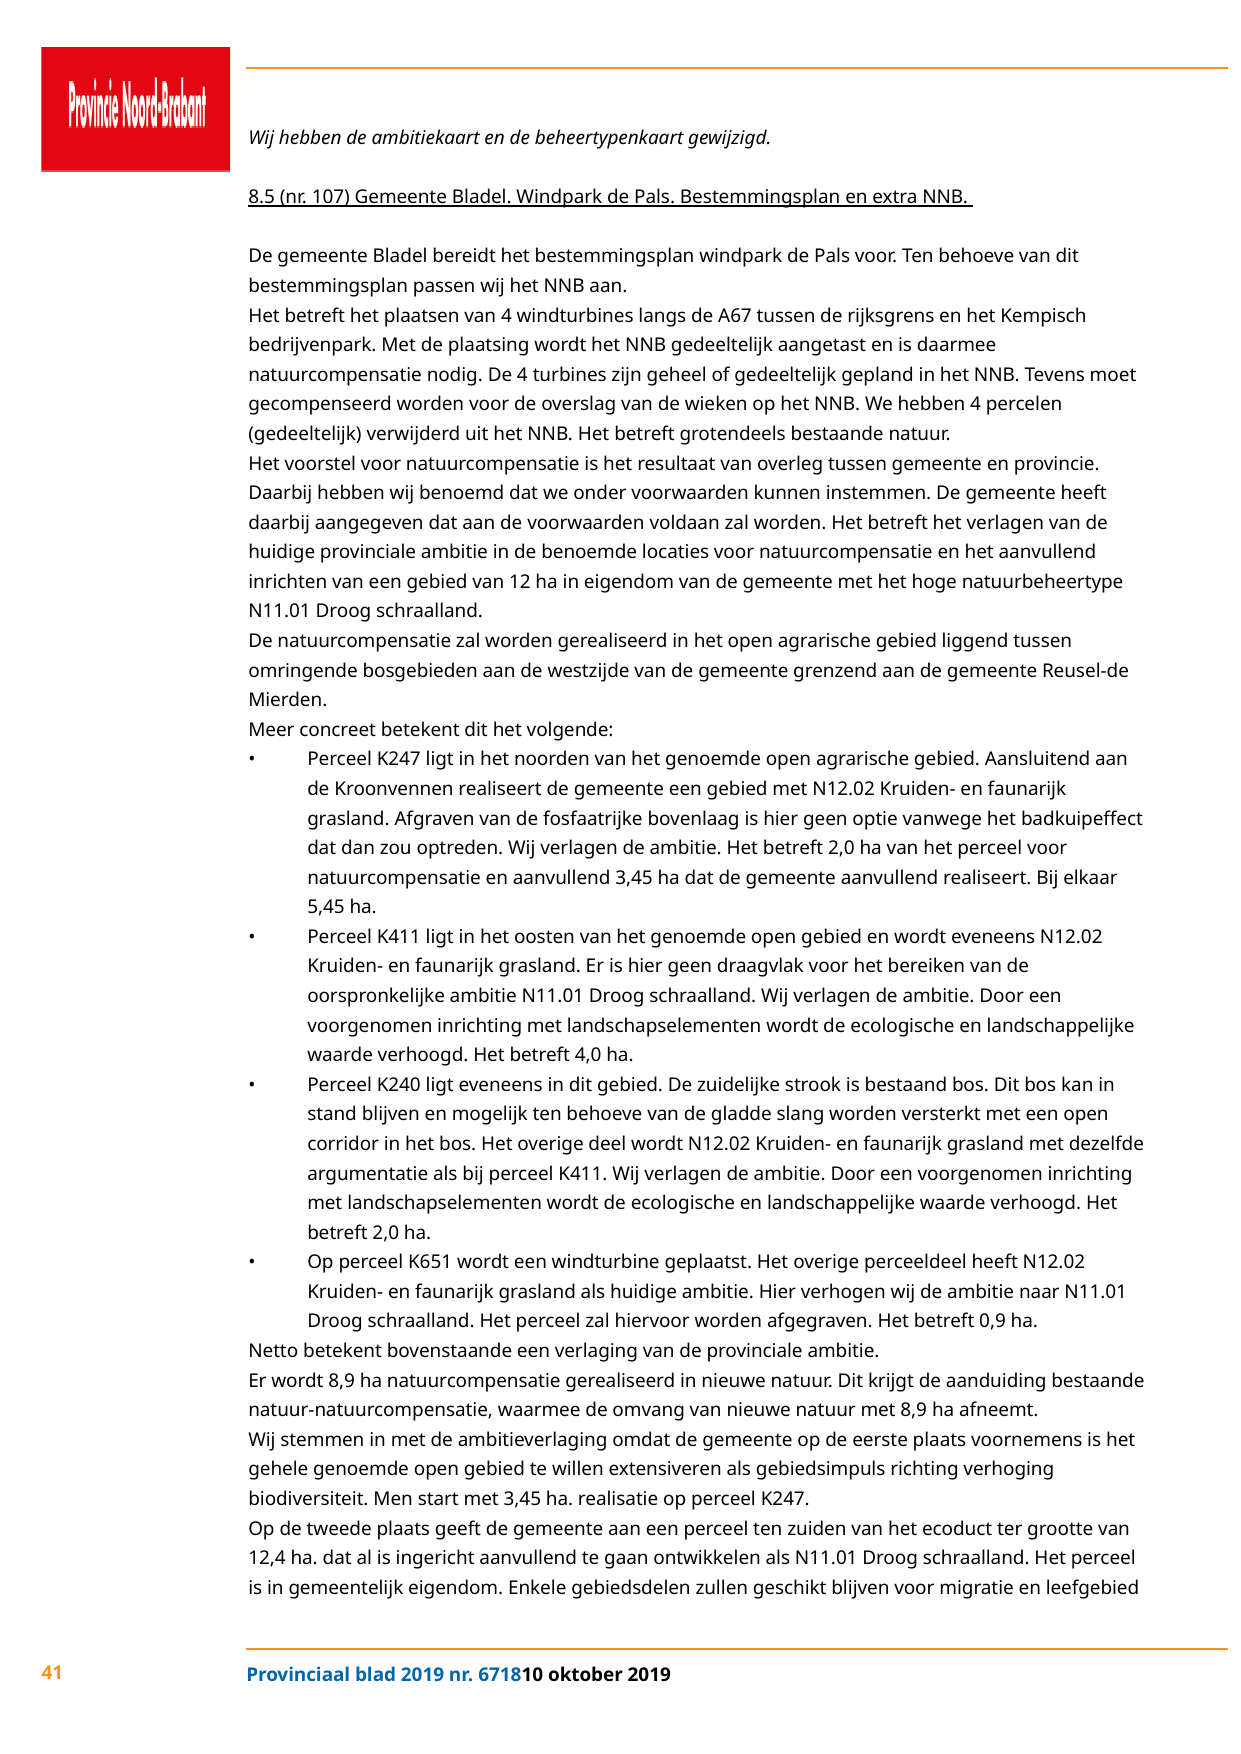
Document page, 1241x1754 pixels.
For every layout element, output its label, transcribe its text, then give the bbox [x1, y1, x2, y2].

list Perceel K240 ligt eveneens in dit gebied. De zuidelijke strook is bestaand bos. Dit bos kan in stand blijven en mogelijk ten behoeve van de gladde slang worden versterkt met een open corridor in het bos. Het overige deel wordt N12.02 Kruiden- en faunarijk grasland met dezelfde argumentatie als bij perceel K411. Wij verlagen de ambitie. Door een voorgenomen inrichting met landschapselementen wordt de ecologische en landschappelijke waarde verhoogd. Het betreft 2,0 ha. [248, 1071, 1152, 1245]
picture [41, 47, 231, 172]
text Het voorstel voor natuurcompensatie is het resultaat van overleg tussen gemeente en provincie. Daarbij hebben wij benoemd dat we onder voorwaarden kunnen instemmen. De gemeente heeft daarbij aangegeven dat aan de voorwaarden voldaan zal worden. Het betreft het verlagen van de huidige provinciale ambitie in de benoemde locaties voor natuurcompensatie en het aanvullend inrichten van een gebied van 12 ha in eigendom van de gemeente met het hoge natuurbeheertype N11.01 Droog schraalland. [248, 450, 1152, 623]
text Er wordt 8,9 ha natuurcompensatie gerealiseerd in nieuwe natuur. Dit krijgt de aanduiding bestaande natuur-natuurcompensatie, waarmee de omvang van nieuwe natuur met 8,9 ha afneemt. [248, 1367, 1152, 1422]
list Perceel K247 ligt in het noorden van het genoemde open agrarische gebied. Aansluitend aan de Kroonvennen realiseert de gemeente een gebied met N12.02 Kruiden- en faunarijk grasland. Afgraven van de fosfaatrijke bovenlaag is hier geen optie vanwege het badkuipeffect dat dan zou optreden. Wij verlagen de ambitie. Het betreft 2,0 ha van het perceel voor natuurcompensatie en aanvullend 3,45 ha dat de gemeente aanvullend realiseert. Bij elkaar 5,45 ha. [248, 746, 1152, 919]
text Wij hebben de ambitiekaart en de beheertypenkaart gewijzigd. [248, 124, 1152, 150]
list Perceel K411 ligt in het oosten van het genoemde open gebied en wordt eveneens N12.02 Kruiden- en faunarijk grasland. Er is hier geen draagvlak voor het bereiken van de oorspronkelijke ambitie N11.01 Droog schraalland. Wij verlagen de ambitie. Door een voorgenomen inrichting met landschapselementen wordt de ecologische en landschappelijke waarde verhoogd. Het betreft 4,0 ha. [248, 923, 1152, 1067]
text Op de tweede plaats geeft de gemeente aan een perceel ten zuiden van het ecoduct ter grootte van 12,4 ha. dat al is ingericht aanvullend te gaan ontwikkelen als N11.01 Droog schraalland. Het perceel is in gemeentelijk eigendom. Enkele gebiedsdelen zullen geschikt blijven voor migratie en leefgebied [248, 1515, 1152, 1600]
text De gemeente Bladel bereidt het bestemmingsplan windpark de Pals voor. Ten behoeve van dit bestemmingsplan passen wij het NNB aan. [248, 243, 1152, 298]
list Op perceel K651 wordt een windturbine geplaatst. Het overige perceeldeel heeft N12.02 Kruiden- en faunarijk grasland als huidige ambitie. Hier verhogen wij de ambitie naar N11.01 Droog schraalland. Het perceel zal hiervoor worden afgegraven. Het betreft 0,9 ha. [248, 1248, 1152, 1333]
text De natuurcompensatie zal worden gerealiseerd in het open agrarische gebied liggend tussen omringende bosgebieden aan de westzijde van de gemeente grenzend aan de gemeente Reusel-de Mierden. [248, 627, 1152, 712]
text 8.5 (nr. 107) Gemeente Bladel. Windpark de Pals. Bestemmingsplan en extra NNB. [248, 183, 1152, 209]
text Het betreft het plaatsen van 4 windturbines langs de A67 tussen de rijksgrens en het Kempisch bedrijvenpark. Met de plaatsing wordt het NNB gedeeltelijk aangetast en is daarmee natuurcompensatie nodig. De 4 turbines zijn geheel of gedeeltelijk gepland in het NNB. Tevens moet gecompenseerd worden voor de overslag van de wieken op het NNB. We hebben 4 percelen (gedeeltelijk) verwijderd uit het NNB. Het betreft grotendeels bestaande natuur. [248, 302, 1152, 446]
text Netto betekent bovenstaande een verlaging van de provinciale ambitie. [248, 1337, 1152, 1363]
text Meer concreet betekent dit het volgende: [248, 716, 1152, 742]
text Wij stemmen in met de ambitieverlaging omdat de gemeente op de eerste plaats voornemens is het gehele genoemde open gebied te willen extensiveren als gebiedsimpuls richting verhoging biodiversiteit. Men start met 3,45 ha. realisatie op perceel K247. [248, 1426, 1152, 1511]
